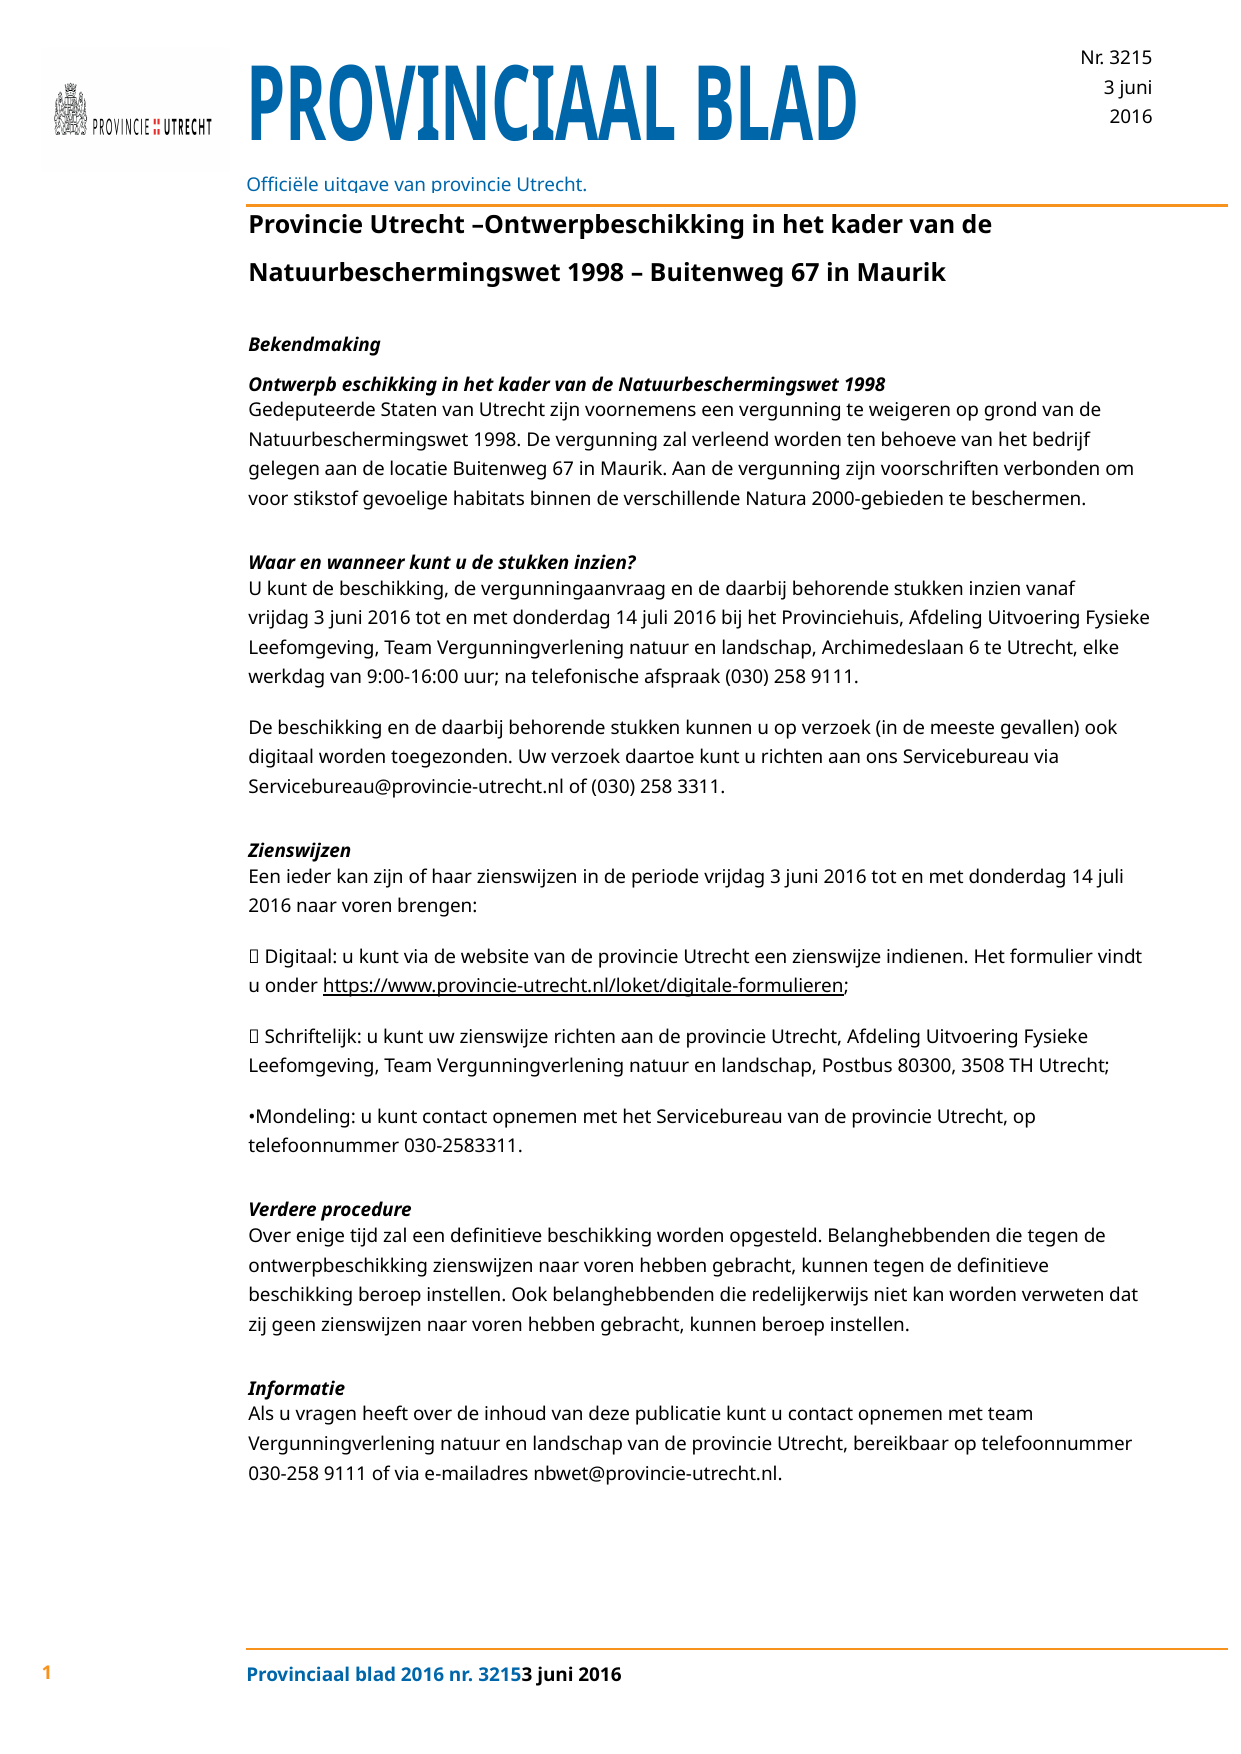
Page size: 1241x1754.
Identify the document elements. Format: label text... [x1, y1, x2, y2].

text Verdere procedure [248, 1196, 1152, 1222]
text  Digitaal: u kunt via de website van de provincie Utrecht een zienswijze indienen. Het formulier vindt u onder https://www.provincie-utrecht.nl/loket/digitale-formulieren; [248, 943, 1152, 998]
text Over enige tijd zal een definitieve beschikking worden opgesteld. Belanghebbenden die tegen de ontwerpbeschikking zienswijzen naar voren hebben gebracht, kunnen tegen de definitieve beschikking beroep instellen. Ook belanghebbenden die redelijkerwijs niet kan worden verweten dat zij geen zienswijzen naar voren hebben gebracht, kunnen beroep instellen. [248, 1222, 1152, 1337]
text Informatie [248, 1375, 1152, 1401]
text Als u vragen heeft over de inhoud van deze publicatie kunt u contact opnemen met team Vergunningverlening natuur en landschap van de provincie Utrecht, bereikbaar op telefoonnummer 030-258 9111 of via e-mailadres nbwet@provincie-utrecht.nl. [248, 1401, 1152, 1486]
text Ontwerpb eschikking in het kader van de Natuurbeschermingswet 1998 [248, 371, 1152, 396]
text Bekendmaking [248, 331, 1152, 357]
text Zienswijzen [248, 837, 1152, 863]
picture [41, 47, 231, 172]
text U kunt de beschikking, de vergunningaanvraag en de daarbij behorende stukken inzien vanaf vrijdag 3 juni 2016 tot en met donderdag 14 juli 2016 bij het Provinciehuis, Afdeling Uitvoering Fysieke Leefomgeving, Team Vergunningverlening natuur en landschap, Archimedeslaan 6 te Utrecht, elke werkdag van 9:00-16:00 uur; na telefonische afspraak (030) 258 9111. [248, 575, 1152, 689]
text Gedeputeerde Staten van Utrecht zijn voornemens een vergunning te weigeren op grond van de Natuurbeschermingswet 1998. De vergunning zal verleend worden ten behoeve van het bedrijf gelegen aan de locatie Buitenweg 67 in Maurik. Aan de vergunning zijn voorschriften verbonden om voor stikstof gevoelige habitats binnen de verschillende Natura 2000-gebieden te beschermen. [248, 396, 1152, 511]
text Waar en wanneer kunt u de stukken inzien? [248, 549, 1152, 575]
text De beschikking en de daarbij behorende stukken kunnen u op verzoek (in de meeste gevallen) ook digitaal worden toegezonden. Uw verzoek daartoe kunt u richten aan ons Servicebureau via Servicebureau@provincie-utrecht.nl of (030) 258 3311. [248, 714, 1152, 799]
text Een ieder kan zijn of haar zienswijzen in de periode vrijdag 3 juni 2016 tot en met donderdag 14 juli 2016 naar voren brengen: [248, 863, 1152, 918]
text Provincie Utrecht –Ontwerpbeschikking in het kader van de Natuurbeschermingswet 1998 – Buitenweg 67 in Maurik [248, 207, 1152, 288]
text  Schriftelijk: u kunt uw zienswijze richten aan de provincie Utrecht, Afdeling Uitvoering Fysieke Leefomgeving, Team Vergunningverlening natuur en landschap, Postbus 80300, 3508 TH Utrecht; [248, 1023, 1152, 1078]
text •Mondeling: u kunt contact opnemen met het Servicebureau van de provincie Utrecht, op telefoonnummer 030-2583311. [248, 1103, 1152, 1158]
